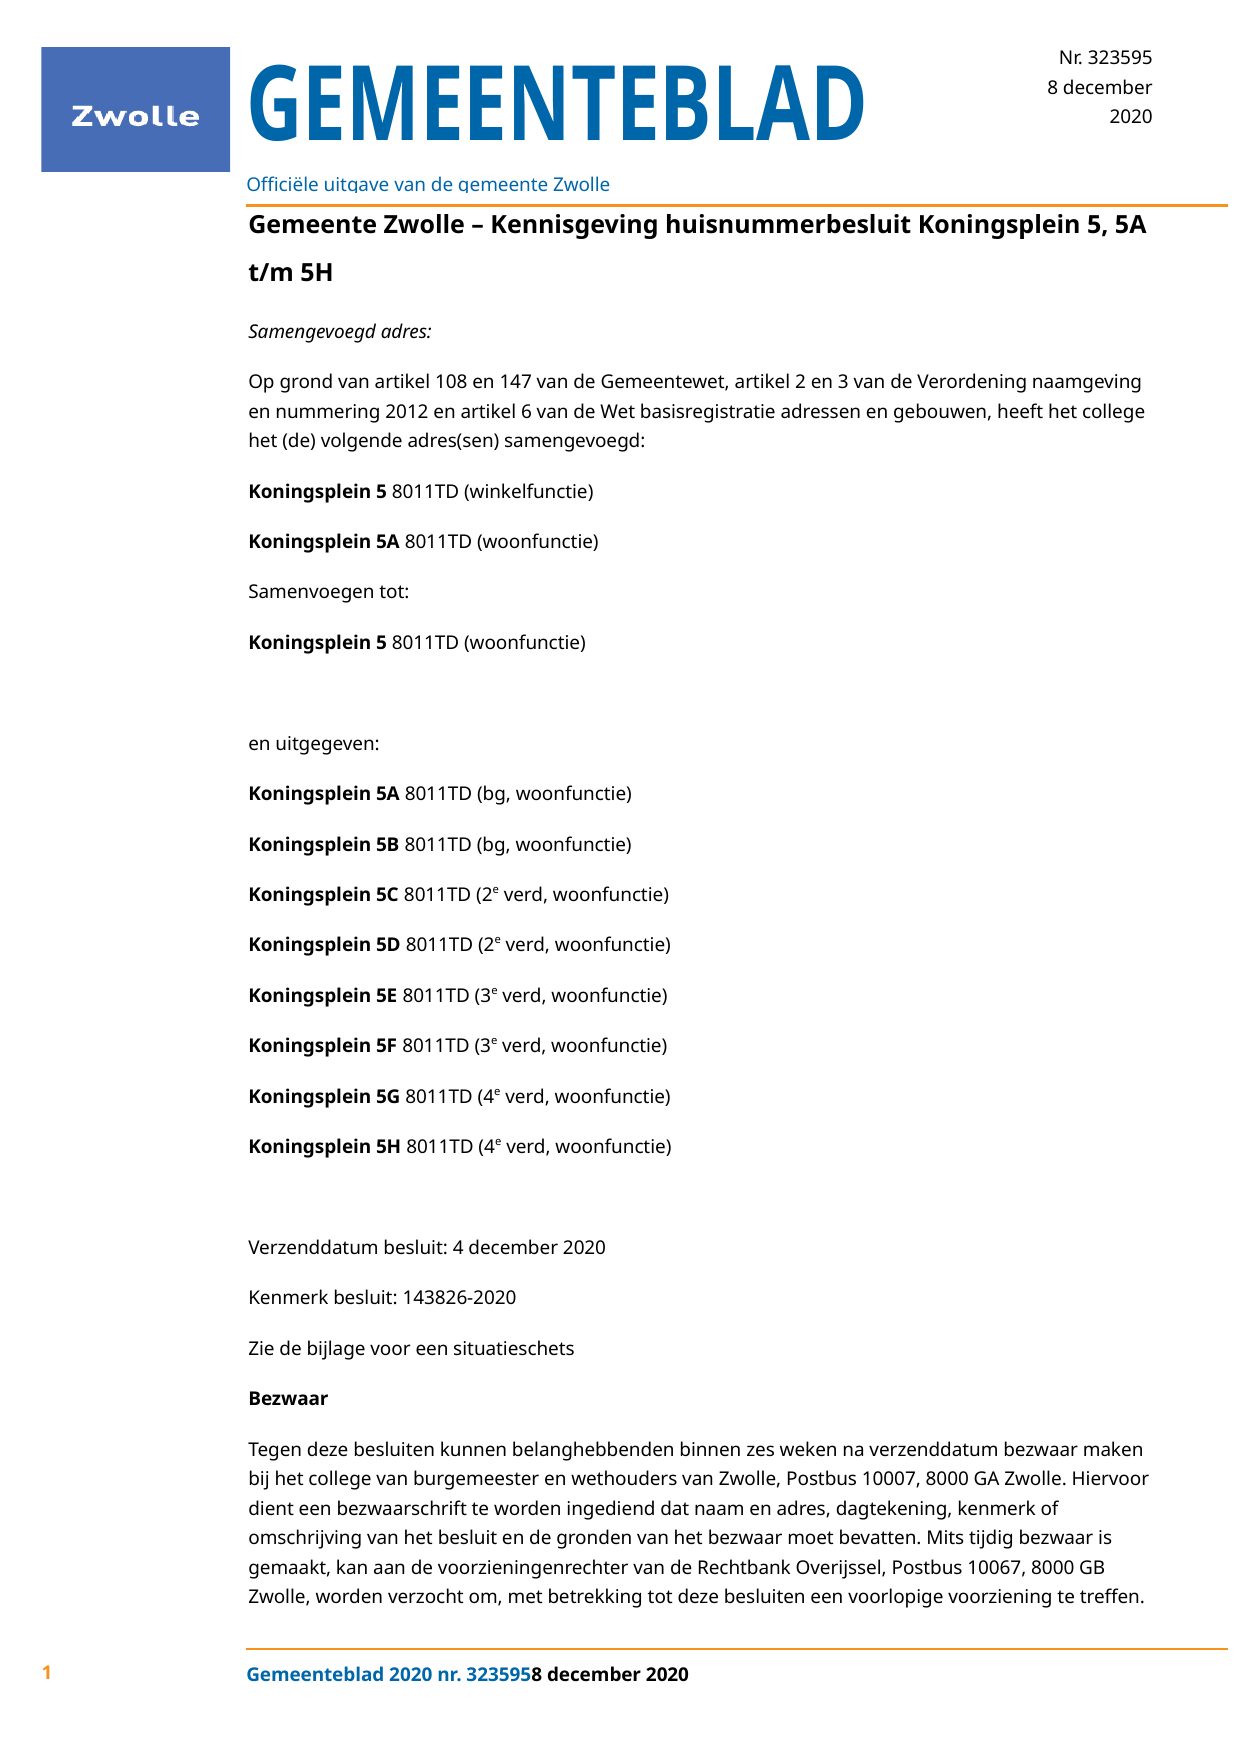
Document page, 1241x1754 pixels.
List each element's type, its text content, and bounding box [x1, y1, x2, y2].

text Gemeente Zwolle – Kennisgeving huisnummerbesluit Koningsplein 5, 5A t/m 5H [248, 207, 1152, 288]
text Koningsplein 5C 8011TD (2e verd, woonfunctie) [248, 881, 1152, 907]
text Koningsplein 5F 8011TD (3e verd, woonfunctie) [248, 1032, 1152, 1058]
text Koningsplein 5A 8011TD (bg, woonfunctie) [248, 780, 1152, 806]
text en uitgegeven: [248, 730, 1152, 756]
text Koningsplein 5G 8011TD (4e verd, woonfunctie) [248, 1083, 1152, 1109]
text Koningsplein 5 8011TD (winkelfunctie) [248, 478, 1152, 504]
picture [41, 47, 231, 172]
text Samenvoegen tot: [248, 579, 1152, 604]
text Zie de bijlage voor een situatieschets [248, 1335, 1152, 1361]
text Koningsplein 5D 8011TD (2e verd, woonfunctie) [248, 932, 1152, 957]
text Samengevoegd adres: [248, 318, 1152, 344]
text Kenmerk besluit: 143826-2020 [248, 1284, 1152, 1310]
text Koningsplein 5 8011TD (woonfunctie) [248, 629, 1152, 655]
text Bezwaar [248, 1385, 1152, 1411]
text Verzenddatum besluit: 4 december 2020 [248, 1234, 1152, 1260]
text Koningsplein 5B 8011TD (bg, woonfunctie) [248, 831, 1152, 857]
text Koningsplein 5E 8011TD (3e verd, woonfunctie) [248, 982, 1152, 1008]
text Koningsplein 5H 8011TD (4e verd, woonfunctie) [248, 1133, 1152, 1159]
text Op grond van artikel 108 en 147 van de Gemeentewet, artikel 2 en 3 van de Verordening naamgeving en nummering 2012 en artikel 6 van de Wet basisregistratie adressen en gebouwen, heeft het college het (de) volgende adres(sen) samengevoegd: [248, 368, 1152, 453]
text Koningsplein 5A 8011TD (woonfunctie) [248, 528, 1152, 554]
text Tegen deze besluiten kunnen belanghebbenden binnen zes weken na verzenddatum bezwaar maken bij het college van burgemeester en wethouders van Zwolle, Postbus 10007, 8000 GA Zwolle. Hiervoor dient een bezwaarschrift te worden ingediend dat naam en adres, dagtekening, kenmerk of omschrijving van het besluit en de gronden van het bezwaar moet bevatten. Mits tijdig bezwaar is gemaakt, kan aan de voorzieningenrechter van de Rechtbank Overijssel, Postbus 10067, 8000 GB Zwolle, worden verzocht om, met betrekking tot deze besluiten een voorlopige voorziening te treffen. [248, 1436, 1152, 1609]
